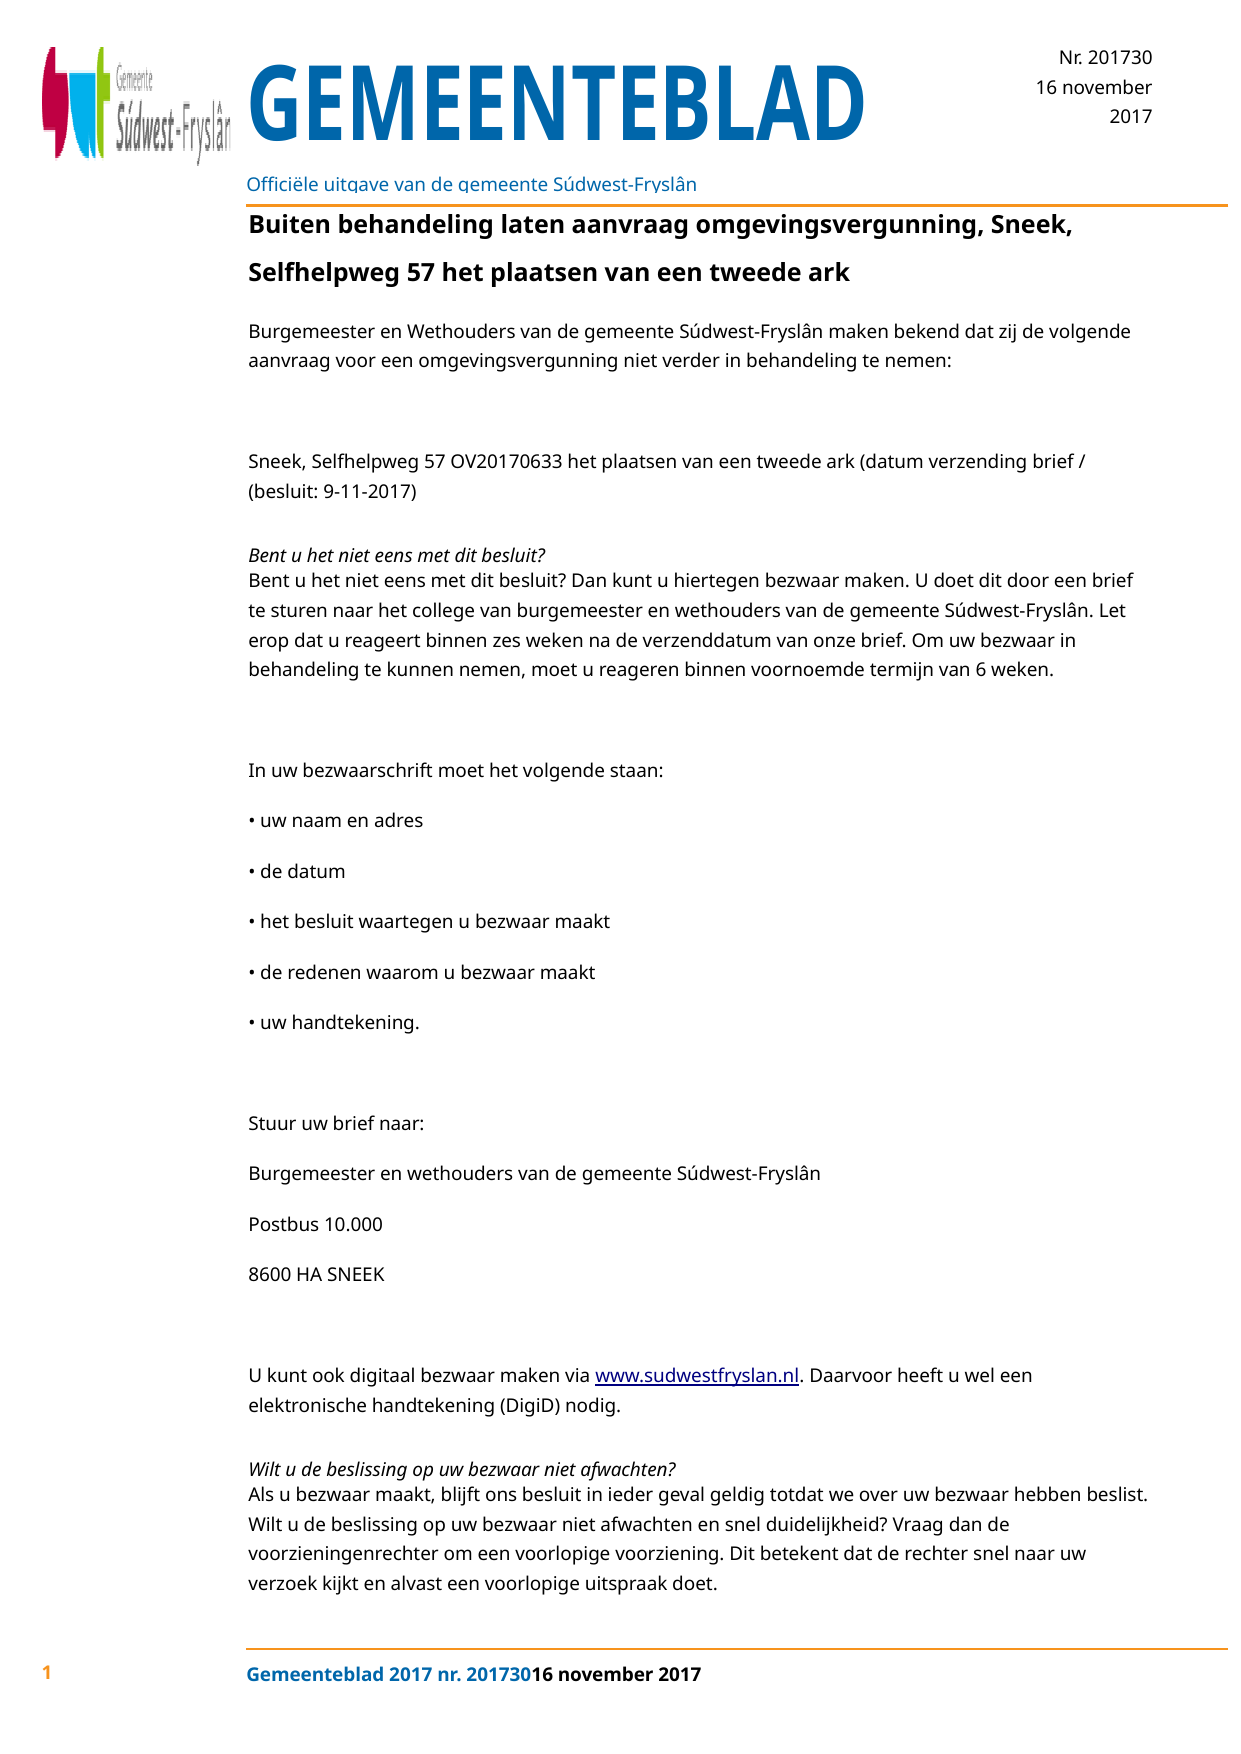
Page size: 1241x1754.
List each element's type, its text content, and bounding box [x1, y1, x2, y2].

text Burgemeester en wethouders van de gemeente Súdwest-Fryslân [248, 1161, 1152, 1186]
text Postbus 10.000 [248, 1211, 1152, 1237]
text U kunt ook digitaal bezwaar maken via www.sudwestfryslan.nl. Daarvoor heeft u wel een elektronische handtekening (DigiD) nodig. [248, 1362, 1152, 1417]
text Bent u het niet eens met dit besluit? [248, 542, 1152, 568]
text Bent u het niet eens met dit besluit? Dan kunt u hiertegen bezwaar maken. U doet dit door een brief te sturen naar het college van burgemeester en wethouders van de gemeente Súdwest-Fryslân. Let erop dat u reageert binnen zes weken na de verzenddatum van onze brief. Om uw bezwaar in behandeling te kunnen nemen, moet u reageren binnen voornoemde termijn van 6 weken. [248, 568, 1152, 682]
text • uw handtekening. [248, 1009, 1152, 1035]
text Buiten behandeling laten aanvraag omgevingsvergunning, Sneek, Selfhelpweg 57 het plaatsen van een tweede ark [248, 207, 1152, 288]
text In uw bezwaarschrift moet het volgende staan: [248, 757, 1152, 783]
text Sneek, Selfhelpweg 57 OV20170633 het plaatsen van een tweede ark (datum verzending brief / (besluit: 9-11-2017) [248, 448, 1152, 504]
text Wilt u de beslissing op uw bezwaar niet afwachten? [248, 1456, 1152, 1481]
text • de redenen waarom u bezwaar maakt [248, 959, 1152, 984]
text • de datum [248, 858, 1152, 884]
text Als u bezwaar maakt, blijft ons besluit in ieder geval geldig totdat we over uw bezwaar hebben beslist. Wilt u de beslissing op uw bezwaar niet afwachten en snel duidelijkheid? Vraag dan de voorzieningenrechter om een voorlopige voorziening. Dit betekent dat de rechter snel naar uw verzoek kijkt en alvast een voorlopige uitspraak doet. [248, 1481, 1152, 1596]
text • uw naam en adres [248, 808, 1152, 833]
text • het besluit waartegen u bezwaar maakt [248, 908, 1152, 934]
text Burgemeester en Wethouders van de gemeente Súdwest-Fryslân maken bekend dat zij de volgende aanvraag voor een omgevingsvergunning niet verder in behandeling te nemen: [248, 318, 1152, 373]
picture [41, 47, 231, 172]
text 8600 HA SNEEK [248, 1261, 1152, 1287]
text Stuur uw brief naar: [248, 1110, 1152, 1136]
